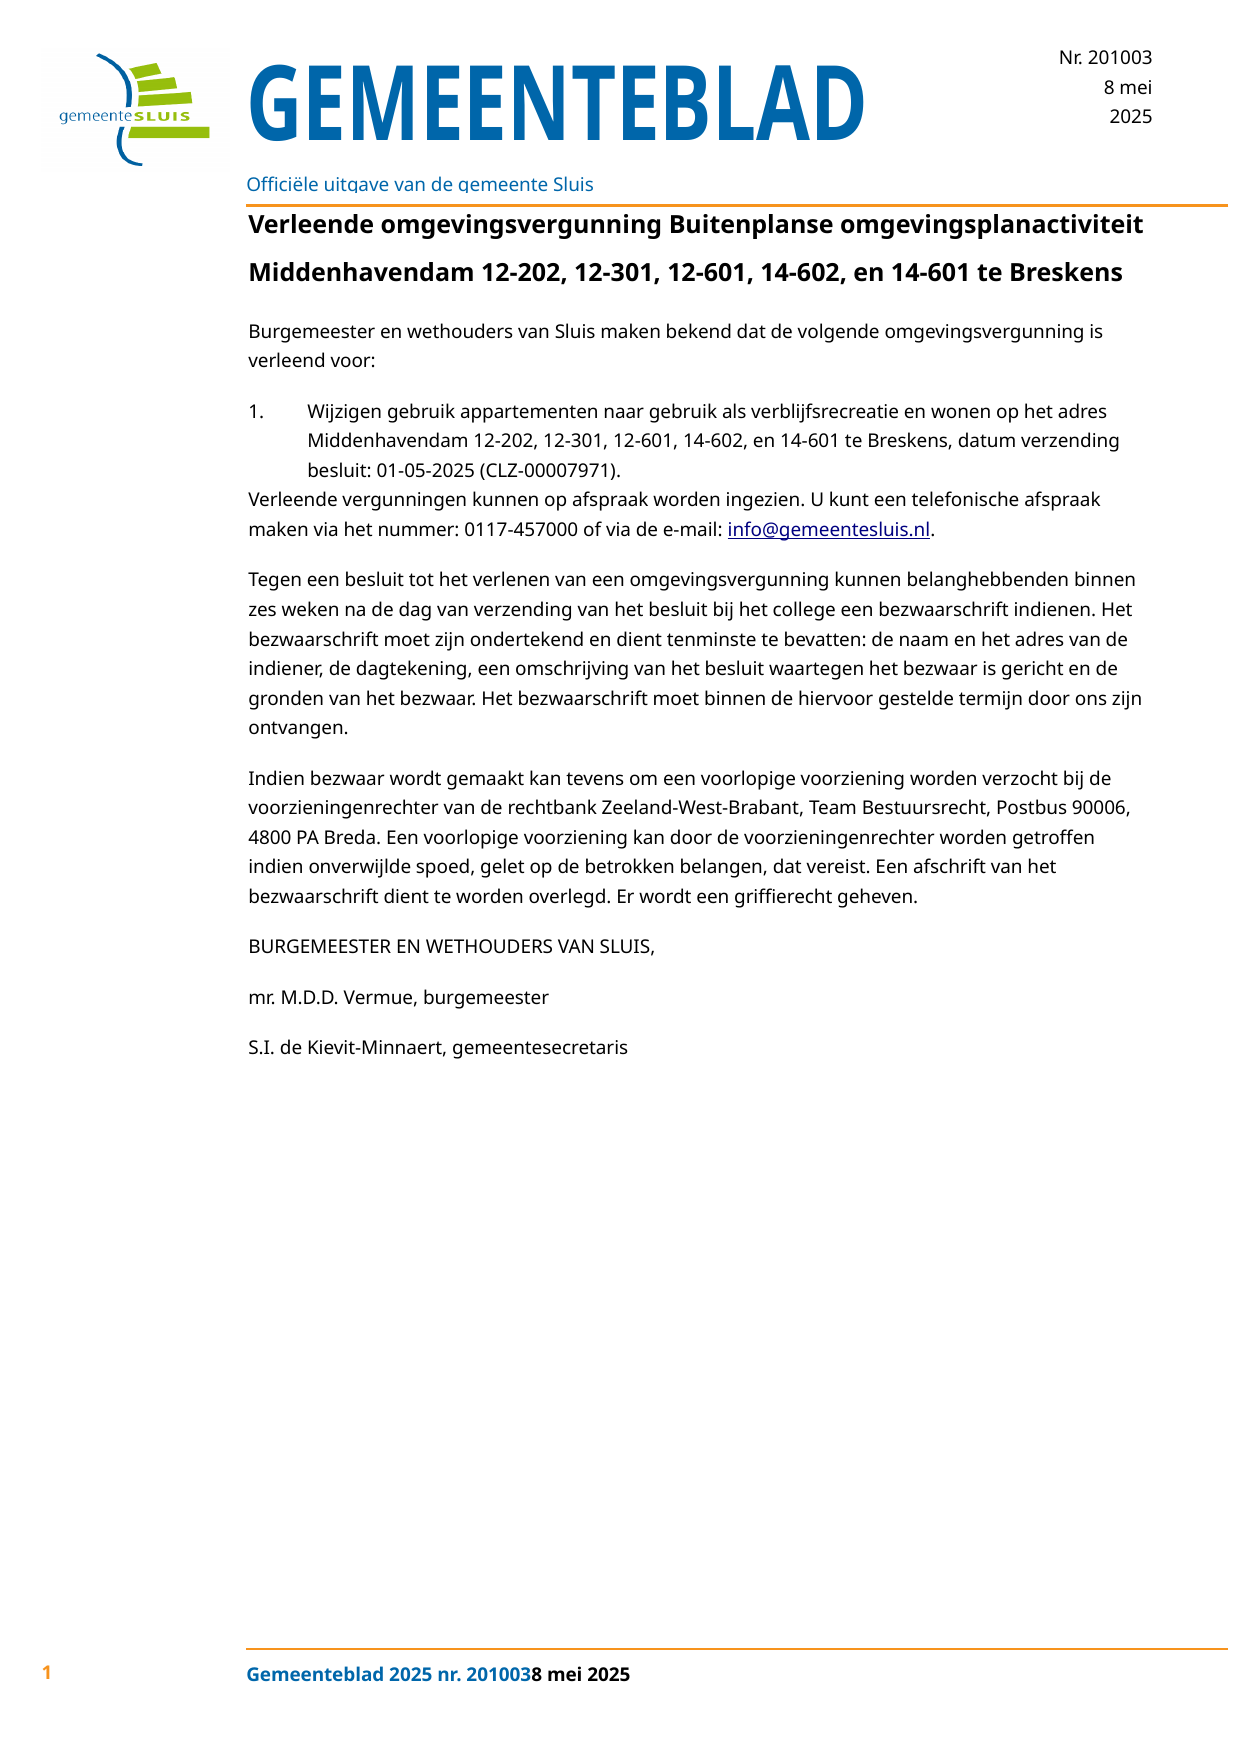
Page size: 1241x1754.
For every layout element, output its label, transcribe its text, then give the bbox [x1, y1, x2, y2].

text Verleende vergunningen kunnen op afspraak worden ingezien. U kunt een telefonische afspraak maken via het nummer: 0117-457000 of via de e-mail: info@gemeentesluis.nl. [248, 487, 1152, 542]
list Wijzigen gebruik appartementen naar gebruik als verblijfsrecreatie en wonen op het adres Middenhavendam 12-202, 12-301, 12-601, 14-602, en 14-601 te Breskens, datum verzending besluit: 01-05-2025 (CLZ-00007971). [248, 398, 1152, 483]
text Verleende omgevingsvergunning Buitenplanse omgevingsplanactiviteit Middenhavendam 12-202, 12-301, 12-601, 14-602, en 14-601 te Breskens [248, 207, 1152, 288]
text Burgemeester en wethouders van Sluis maken bekend dat de volgende omgevingsvergunning is verleend voor: [248, 318, 1152, 373]
text BURGEMEESTER EN WETHOUDERS VAN SLUIS, [248, 934, 1152, 959]
text S.I. de Kievit-Minnaert, gemeentesecretaris [248, 1034, 1152, 1060]
picture [41, 47, 231, 172]
text mr. M.D.D. Vermue, burgemeester [248, 984, 1152, 1010]
text Indien bezwaar wordt gemaakt kan tevens om een voorlopige voorziening worden verzocht bij de voorzieningenrechter van de rechtbank Zeeland-West-Brabant, Team Bestuursrecht, Postbus 90006, 4800 PA Breda. Een voorlopige voorziening kan door de voorzieningenrechter worden getroffen indien onverwijlde spoed, gelet op de betrokken belangen, dat vereist. Een afschrift van het bezwaarschrift dient te worden overlegd. Er wordt een griffierecht geheven. [248, 765, 1152, 909]
text Tegen een besluit tot het verlenen van een omgevingsvergunning kunnen belanghebbenden binnen zes weken na de dag van verzending van het besluit bij het college een bezwaarschrift indienen. Het bezwaarschrift moet zijn ondertekend en dient tenminste te bevatten: de naam en het adres van de indiener, de dagtekening, een omschrijving van het besluit waartegen het bezwaar is gericht en de gronden van het bezwaar. Het bezwaarschrift moet binnen de hiervoor gestelde termijn door ons zijn ontvangen. [248, 567, 1152, 740]
